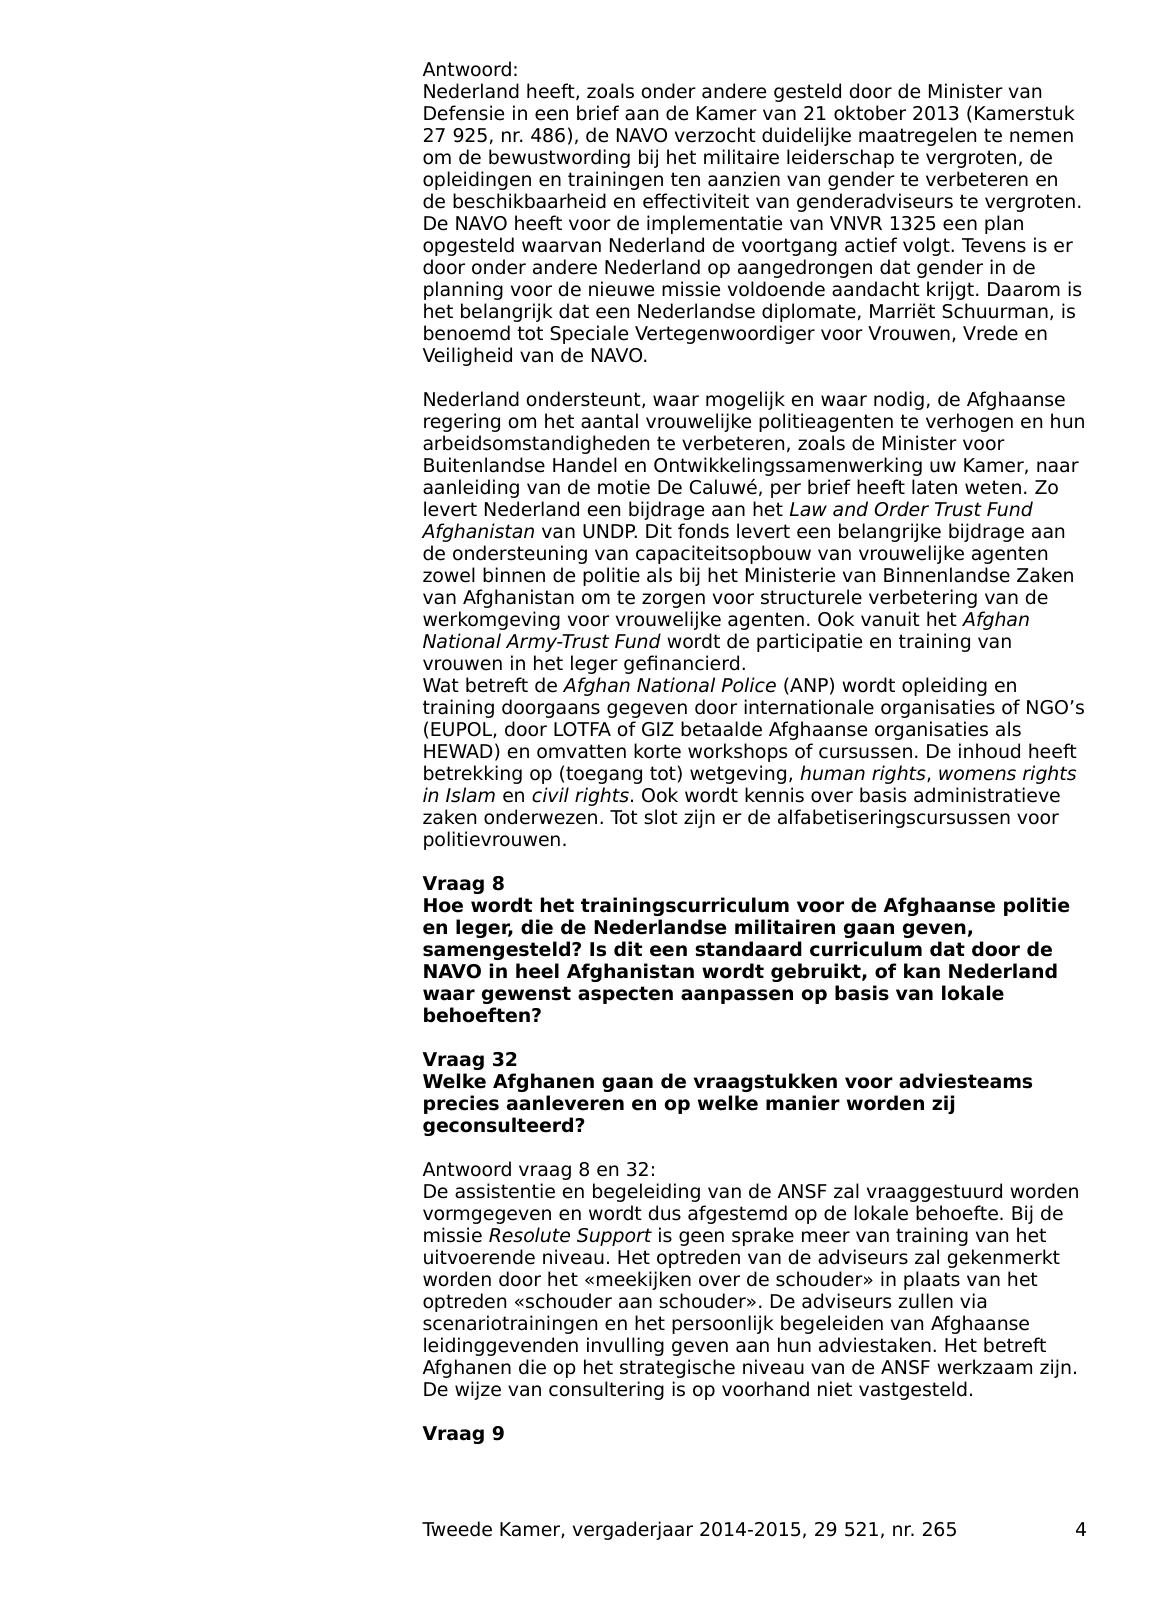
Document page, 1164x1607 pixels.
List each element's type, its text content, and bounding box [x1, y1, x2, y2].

text Welke Afghanen gaan de vraagstukken voor adviesteams precies aanleveren en op welke manier worden zij geconsulteerd? [422, 1071, 1087, 1137]
text Nederland heeft, zoals onder andere gesteld door de Minister van Defensie in een brief aan de Kamer van 21 oktober 2013 (Kamerstuk 27 925, nr. 486), de NAVO verzocht duidelijke maatregelen te nemen om de bewustwording bij het militaire leiderschap te vergroten, de opleidingen en trainingen ten aanzien van gender te verbeteren en de beschikbaarheid en effectiviteit van genderadviseurs te vergroten. De NAVO heeft voor de implementatie van VNVR 1325 een plan opgesteld waarvan Nederland de voortgang actief volgt. Tevens is er door onder andere Nederland op aangedrongen dat gender in de planning voor de nieuwe missie voldoende aandacht krijgt. Daarom is het belangrijk dat een Nederlandse diplomate, Marriët Schuurman, is benoemd tot Speciale Vertegenwoordiger voor Vrouwen, Vrede en Veiligheid van de NAVO. [422, 81, 1087, 367]
text Nederland ondersteunt, waar mogelijk en waar nodig, de Afghaanse regering om het aantal vrouwelijke politieagenten te verhogen en hun arbeidsomstandigheden te verbeteren, zoals de Minister voor Buitenlandse Handel en Ontwikkelingssamenwerking uw Kamer, naar aanleiding van de motie De Caluwé, per brief heeft laten weten. Zo levert Nederland een bijdrage aan het Law and Order Trust Fund Afghanistan van UNDP. Dit fonds levert een belangrijke bijdrage aan de ondersteuning van capaciteitsopbouw van vrouwelijke agenten zowel binnen de politie als bij het Ministerie van Binnenlandse Zaken van Afghanistan om te zorgen voor structurele verbetering van de werkomgeving voor vrouwelijke agenten. Ook vanuit het Afghan National Army-Trust Fund wordt de participatie en training van vrouwen in het leger gefinancierd. [422, 389, 1087, 675]
text Hoe wordt het trainingscurriculum voor de Afghaanse politie en leger, die de Nederlandse militairen gaan geven, samengesteld? Is dit een standaard curriculum dat door de NAVO in heel Afghanistan wordt gebruikt, of kan Nederland waar gewenst aspecten aanpassen op basis van lokale behoeften? [422, 895, 1087, 1027]
text Wat betreft de Afghan National Police (ANP) wordt opleiding en training doorgaans gegeven door internationale organisaties of NGO’s (EUPOL, door LOTFA of GIZ betaalde Afghaanse organisaties als HEWAD) en omvatten korte workshops of cursussen. De inhoud heeft betrekking op (toegang tot) wetgeving, human rights, womens rights in Islam en civil rights. Ook wordt kennis over basis administratieve zaken onderwezen. Tot slot zijn er de alfabetiseringscursussen voor politievrouwen. [422, 675, 1087, 851]
text Vraag 8 [422, 873, 1087, 895]
text Antwoord vraag 8 en 32: [422, 1159, 1087, 1181]
text Vraag 9 [422, 1423, 1087, 1445]
text Vraag 32 [422, 1049, 1087, 1071]
text Antwoord: [422, 59, 1087, 81]
text De assistentie en begeleiding van de ANSF zal vraaggestuurd worden vormgegeven en wordt dus afgestemd op de lokale behoefte. Bij de missie Resolute Support is geen sprake meer van training van het uitvoerende niveau. Het optreden van de adviseurs zal gekenmerkt worden door het «meekijken over de schouder» in plaats van het optreden «schouder aan schouder». De adviseurs zullen via scenariotrainingen en het persoonlijk begeleiden van Afghaanse leidinggevenden invulling geven aan hun adviestaken. Het betreft Afghanen die op het strategische niveau van de ANSF werkzaam zijn. De wijze van consultering is op voorhand niet vastgesteld. [422, 1181, 1087, 1401]
